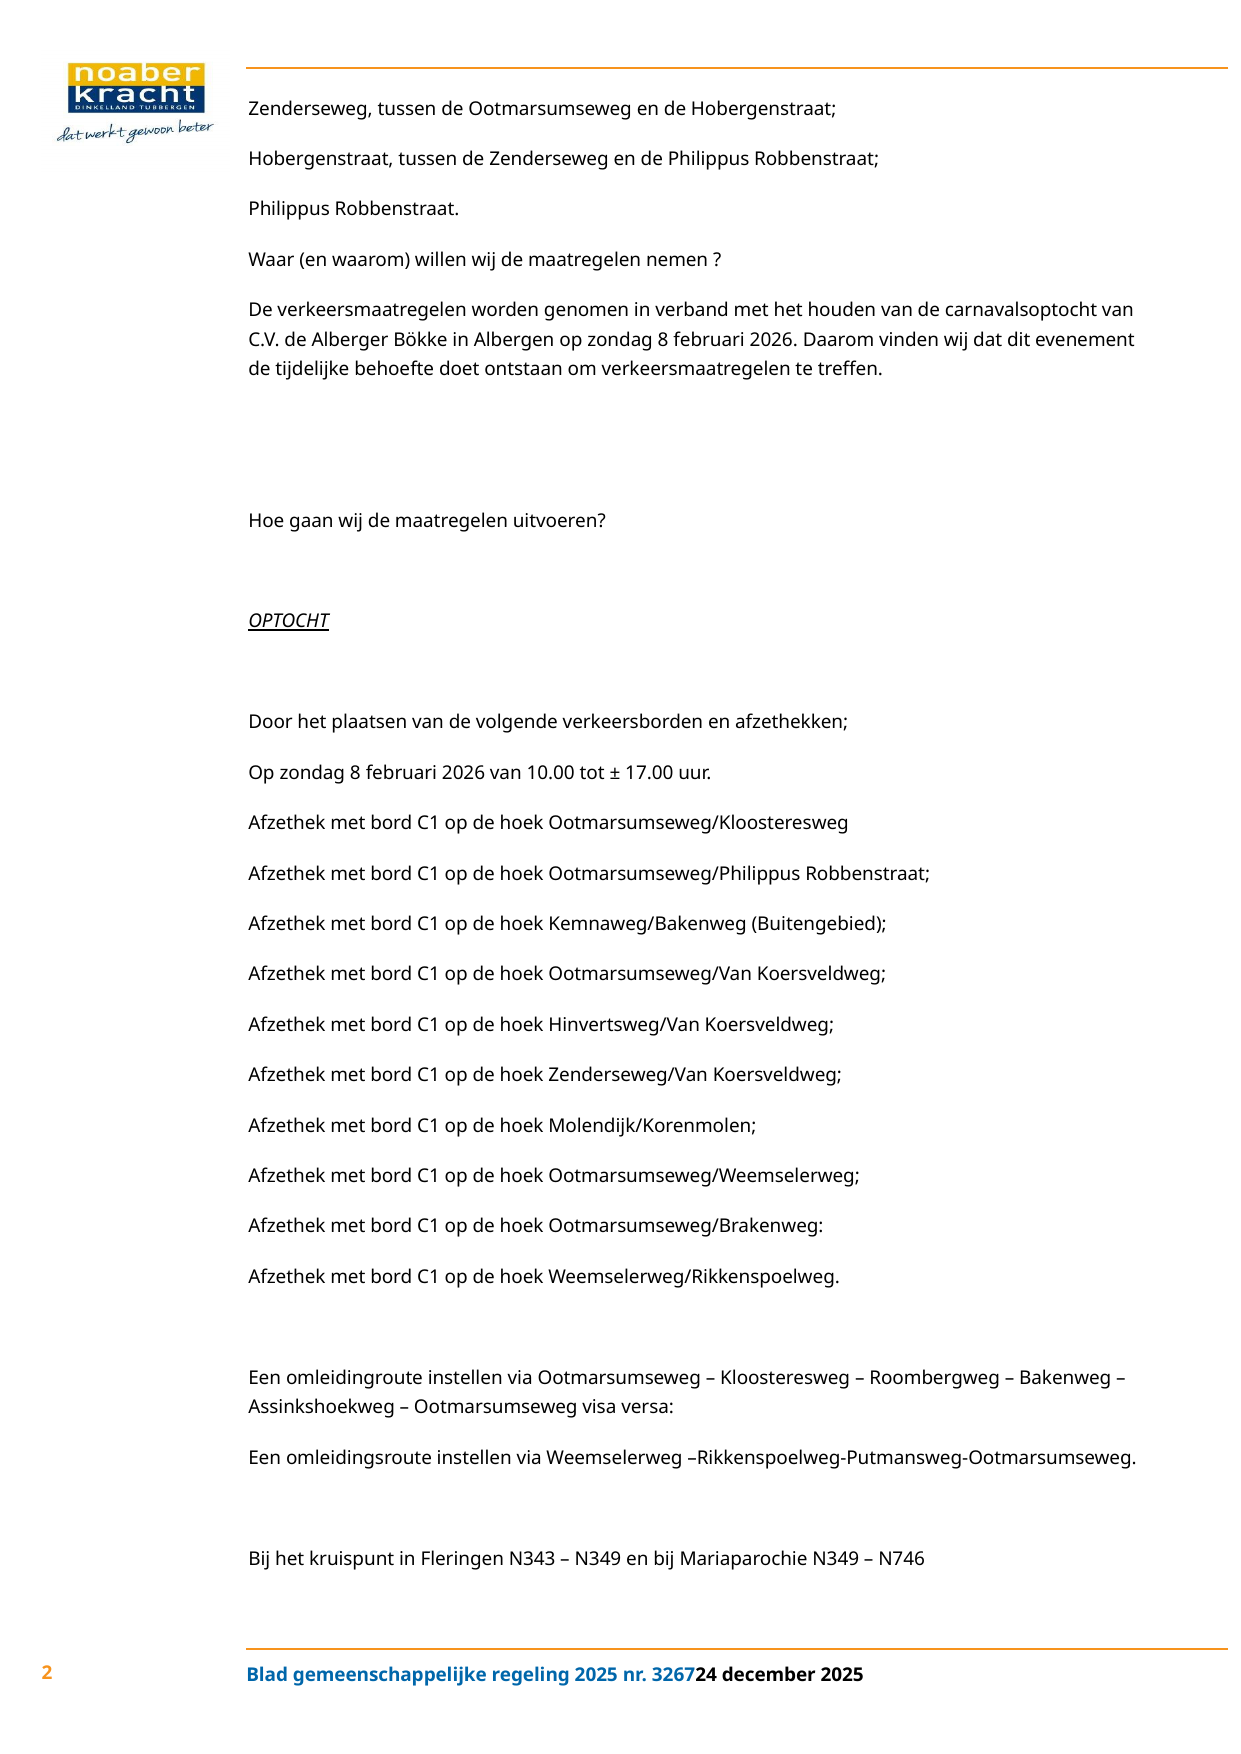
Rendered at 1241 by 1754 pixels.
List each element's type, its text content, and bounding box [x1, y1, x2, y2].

text Afzethek met bord C1 op de hoek Molendijk/Korenmolen; [248, 1112, 1152, 1138]
picture [41, 47, 231, 172]
text De verkeersmaatregelen worden genomen in verband met het houden van de carnavalsoptocht van C.V. de Alberger Bökke in Albergen op zondag 8 februari 2026. Daarom vinden wij dat dit evenement de tijdelijke behoefte doet ontstaan om verkeersmaatregelen te treffen. [248, 296, 1152, 381]
text Afzethek met bord C1 op de hoek Zenderseweg/Van Koersveldweg; [248, 1061, 1152, 1087]
text Afzethek met bord C1 op de hoek Ootmarsumseweg/Brakenweg: [248, 1213, 1152, 1238]
text Een omleidingsroute instellen via Weemselerweg –Rikkenspoelweg-Putmansweg-Ootmarsumseweg. [248, 1444, 1152, 1470]
text Op zondag 8 februari 2026 van 10.00 tot ± 17.00 uur. [248, 759, 1152, 785]
text Hobergenstraat, tussen de Zenderseweg en de Philippus Robbenstraat; [248, 145, 1152, 171]
text Hoe gaan wij de maatregelen uitvoeren? [248, 507, 1152, 533]
text Afzethek met bord C1 op de hoek Ootmarsumseweg/Philippus Robbenstraat; [248, 860, 1152, 886]
text Afzethek met bord C1 op de hoek Ootmarsumseweg/Kloosteresweg [248, 809, 1152, 835]
text Een omleidingroute instellen via Ootmarsumseweg – Kloosteresweg – Roombergweg – Bakenweg – Assinkshoekweg – Ootmarsumseweg visa versa: [248, 1364, 1152, 1419]
text Afzethek met bord C1 op de hoek Hinvertsweg/Van Koersveldweg; [248, 1011, 1152, 1037]
text Afzethek met bord C1 op de hoek Ootmarsumseweg/Weemselerweg; [248, 1162, 1152, 1188]
text Waar (en waarom) willen wij de maatregelen nemen ? [248, 246, 1152, 272]
text Philippus Robbenstraat. [248, 196, 1152, 221]
text Afzethek met bord C1 op de hoek Weemselerweg/Rikkenspoelweg. [248, 1263, 1152, 1289]
text Afzethek met bord C1 op de hoek Ootmarsumseweg/Van Koersveldweg; [248, 961, 1152, 986]
text Zenderseweg, tussen de Ootmarsumseweg en de Hobergenstraat; [248, 95, 1152, 121]
text Bij het kruispunt in Fleringen N343 – N349 en bij Mariaparochie N349 – N746 [248, 1545, 1152, 1571]
text OPTOCHT [248, 608, 1152, 633]
text Door het plaatsen van de volgende verkeersborden en afzethekken; [248, 708, 1152, 734]
text Afzethek met bord C1 op de hoek Kemnaweg/Bakenweg (Buitengebied); [248, 910, 1152, 936]
